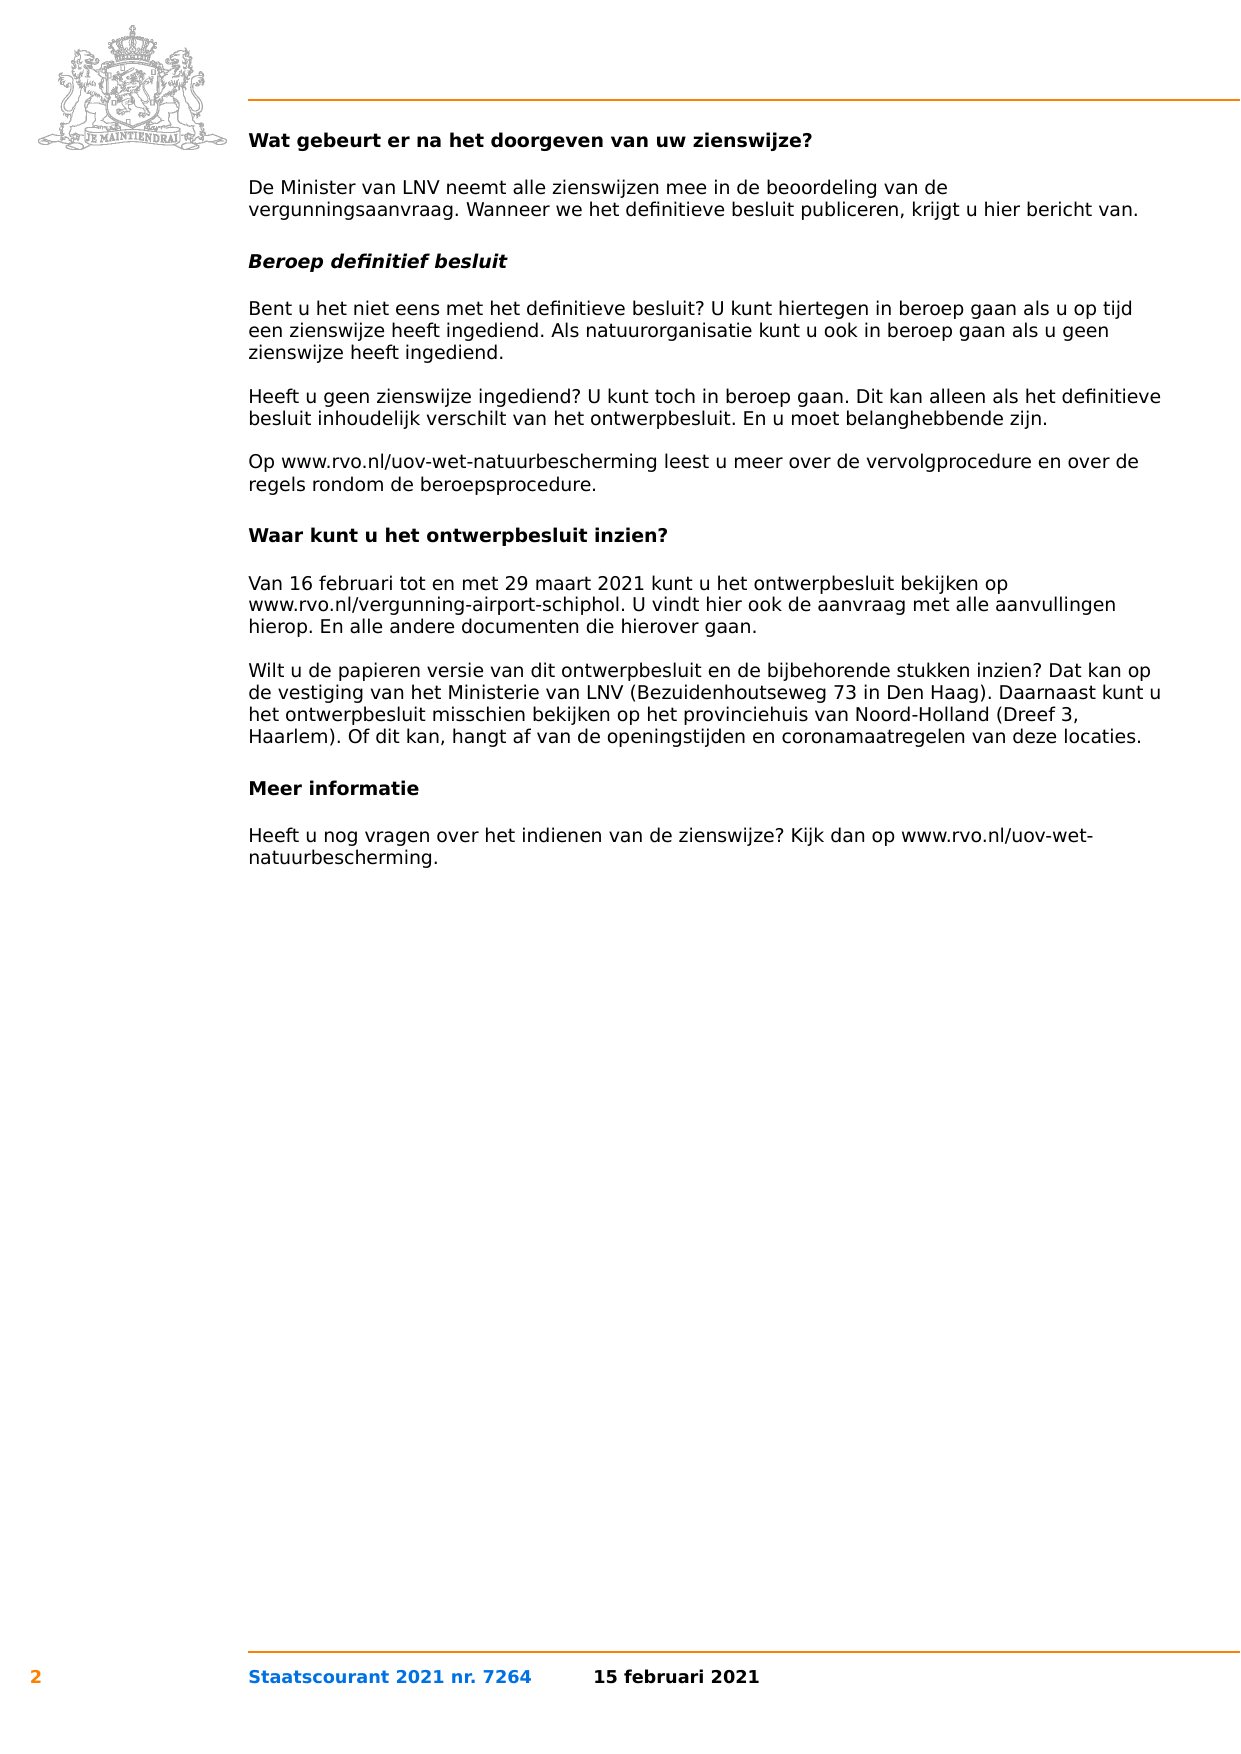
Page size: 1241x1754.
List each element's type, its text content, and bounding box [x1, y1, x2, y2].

subtitle Waar kunt u het ontwerpbesluit inzien? [248, 525, 1163, 547]
text Heeft u geen zienswijze ingediend? U kunt toch in beroep gaan. Dit kan alleen als het definitieve besluit inhoudelijk verschilt van het ontwerpbesluit. En u moet belanghebbende zijn. [248, 386, 1163, 429]
subtitle Meer informatie [248, 778, 1163, 800]
subtitle Wat gebeurt er na het doorgeven van uw zienswijze? [248, 130, 1163, 152]
text Wilt u de papieren versie van dit ontwerpbesluit en de bijbehorende stukken inzien? Dat kan op de vestiging van het Ministerie van LNV (Bezuidenhoutseweg 73 in Den Haag). Daarnaast kunt u het ontwerpbesluit misschien bekijken op het provinciehuis van Noord-Holland (Dreef 3, Haarlem). Of dit kan, hangt af van de openingstijden en coronamaatregelen van deze locaties. [248, 660, 1163, 748]
text Op www.rvo.nl/uov-wet-natuurbescherming leest u meer over de vervolgprocedure en over de regels rondom de beroepsprocedure. [248, 451, 1163, 495]
text Van 16 februari tot en met 29 maart 2021 kunt u het ontwerpbesluit bekijken op www.rvo.nl/vergunning-airport-schiphol. U vindt hier ook de aanvraag met alle aanvullingen hierop. En alle andere documenten die hierover gaan. [248, 572, 1163, 638]
text Bent u het niet eens met het definitieve besluit? U kunt hiertegen in beroep gaan als u op tijd een zienswijze heeft ingediend. Als natuurorganisatie kunt u ook in beroep gaan als u geen zienswijze heeft ingediend. [248, 298, 1163, 364]
text Heeft u nog vragen over het indienen van de zienswijze? Kijk dan op www.rvo.nl/uov-wet-natuurbescherming. [248, 825, 1163, 869]
text De Minister van LNV neemt alle zienswijzen mee in de beoordeling van de vergunningsaanvraag. Wanneer we het definitieve besluit publiceren, krijgt u hier bericht van. [248, 177, 1163, 221]
subtitle Beroep definitief besluit [248, 251, 1163, 273]
picture [38, 25, 227, 150]
